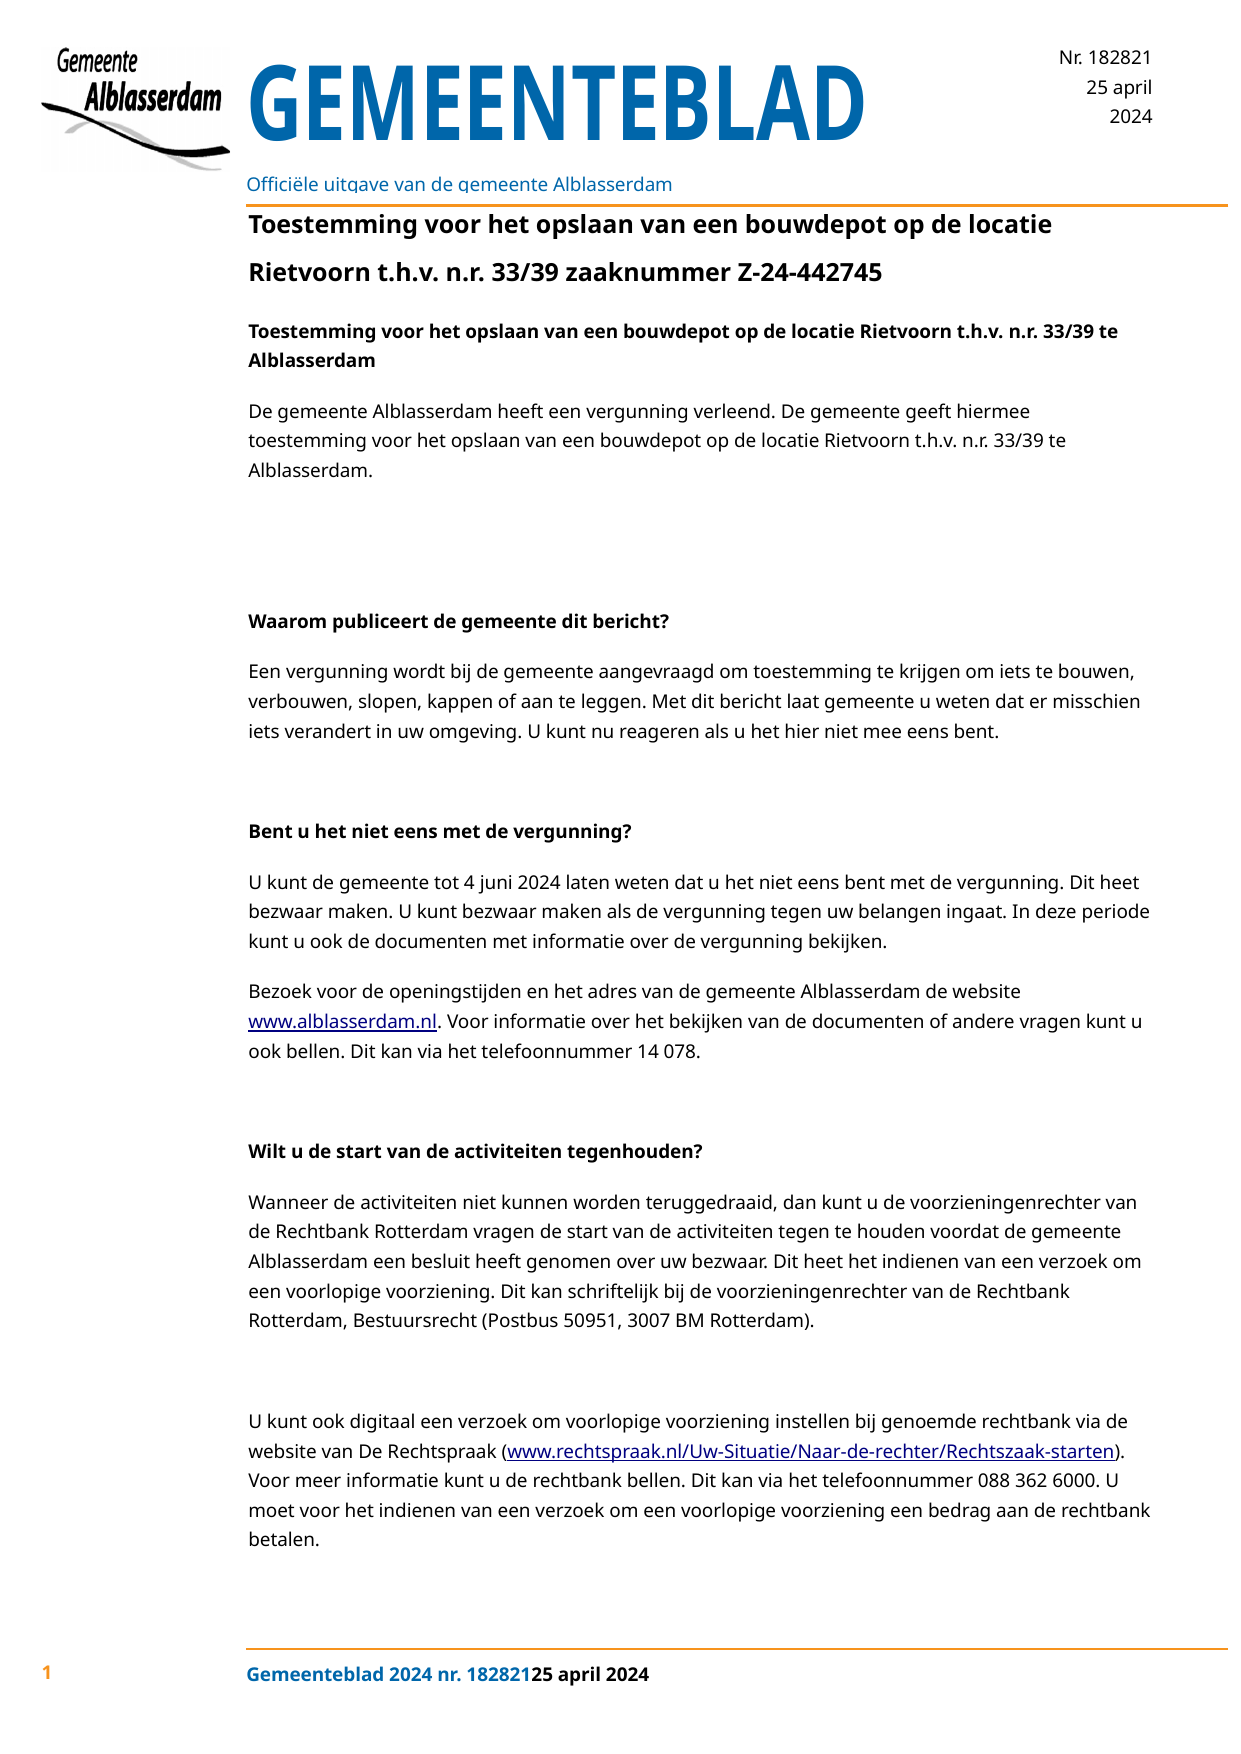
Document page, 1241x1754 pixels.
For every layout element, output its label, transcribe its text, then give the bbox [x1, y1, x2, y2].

text Een vergunning wordt bij de gemeente aangevraagd om toestemming te krijgen om iets te bouwen, verbouwen, slopen, kappen of aan te leggen. Met dit bericht laat gemeente u weten dat er misschien iets verandert in uw omgeving. U kunt nu reageren als u het hier niet mee eens bent. [248, 659, 1152, 744]
text Toestemming voor het opslaan van een bouwdepot op de locatie Rietvoorn t.h.v. n.r. 33/39 zaaknummer Z-24-442745 [248, 207, 1152, 288]
text U kunt ook digitaal een verzoek om voorlopige voorziening instellen bij genoemde rechtbank via de website van De Rechtspraak (www.rechtspraak.nl/Uw-Situatie/Naar-de-rechter/Rechtszaak-starten). Voor meer informatie kunt u de rechtbank bellen. Dit kan via het telefoonnummer 088 362 6000. U moet voor het indienen van een verzoek om een voorlopige voorziening een bedrag aan de rechtbank betalen. [248, 1408, 1152, 1552]
text Bent u het niet eens met de vergunning? [248, 819, 1152, 844]
text De gemeente Alblasserdam heeft een vergunning verleend. De gemeente geeft hiermee toestemming voor het opslaan van een bouwdepot op de locatie Rietvoorn t.h.v. n.r. 33/39 te Alblasserdam. [248, 398, 1152, 483]
text Bezoek voor de openingstijden en het adres van de gemeente Alblasserdam de website www.alblasserdam.nl. Voor informatie over het bekijken van de documenten of andere vragen kunt u ook bellen. Dit kan via het telefoonnummer 14 078. [248, 979, 1152, 1064]
text Toestemming voor het opslaan van een bouwdepot op de locatie Rietvoorn t.h.v. n.r. 33/39 te Alblasserdam [248, 318, 1152, 373]
text Wilt u de start van de activiteiten tegenhouden? [248, 1139, 1152, 1164]
text Waarom publiceert de gemeente dit bericht? [248, 608, 1152, 634]
text Wanneer de activiteiten niet kunnen worden teruggedraaid, dan kunt u de voorzieningenrechter van de Rechtbank Rotterdam vragen de start van de activiteiten tegen te houden voordat de gemeente Alblasserdam een besluit heeft genomen over uw bezwaar. Dit heet het indienen van een verzoek om een voorlopige voorziening. Dit kan schriftelijk bij de voorzieningenrechter van de Rechtbank Rotterdam, Bestuursrecht (Postbus 50951, 3007 BM Rotterdam). [248, 1189, 1152, 1333]
picture [41, 47, 231, 172]
text U kunt de gemeente tot 4 juni 2024 laten weten dat u het niet eens bent met de vergunning. Dit heet bezwaar maken. U kunt bezwaar maken als de vergunning tegen uw belangen ingaat. In deze periode kunt u ook de documenten met informatie over de vergunning bekijken. [248, 869, 1152, 954]
